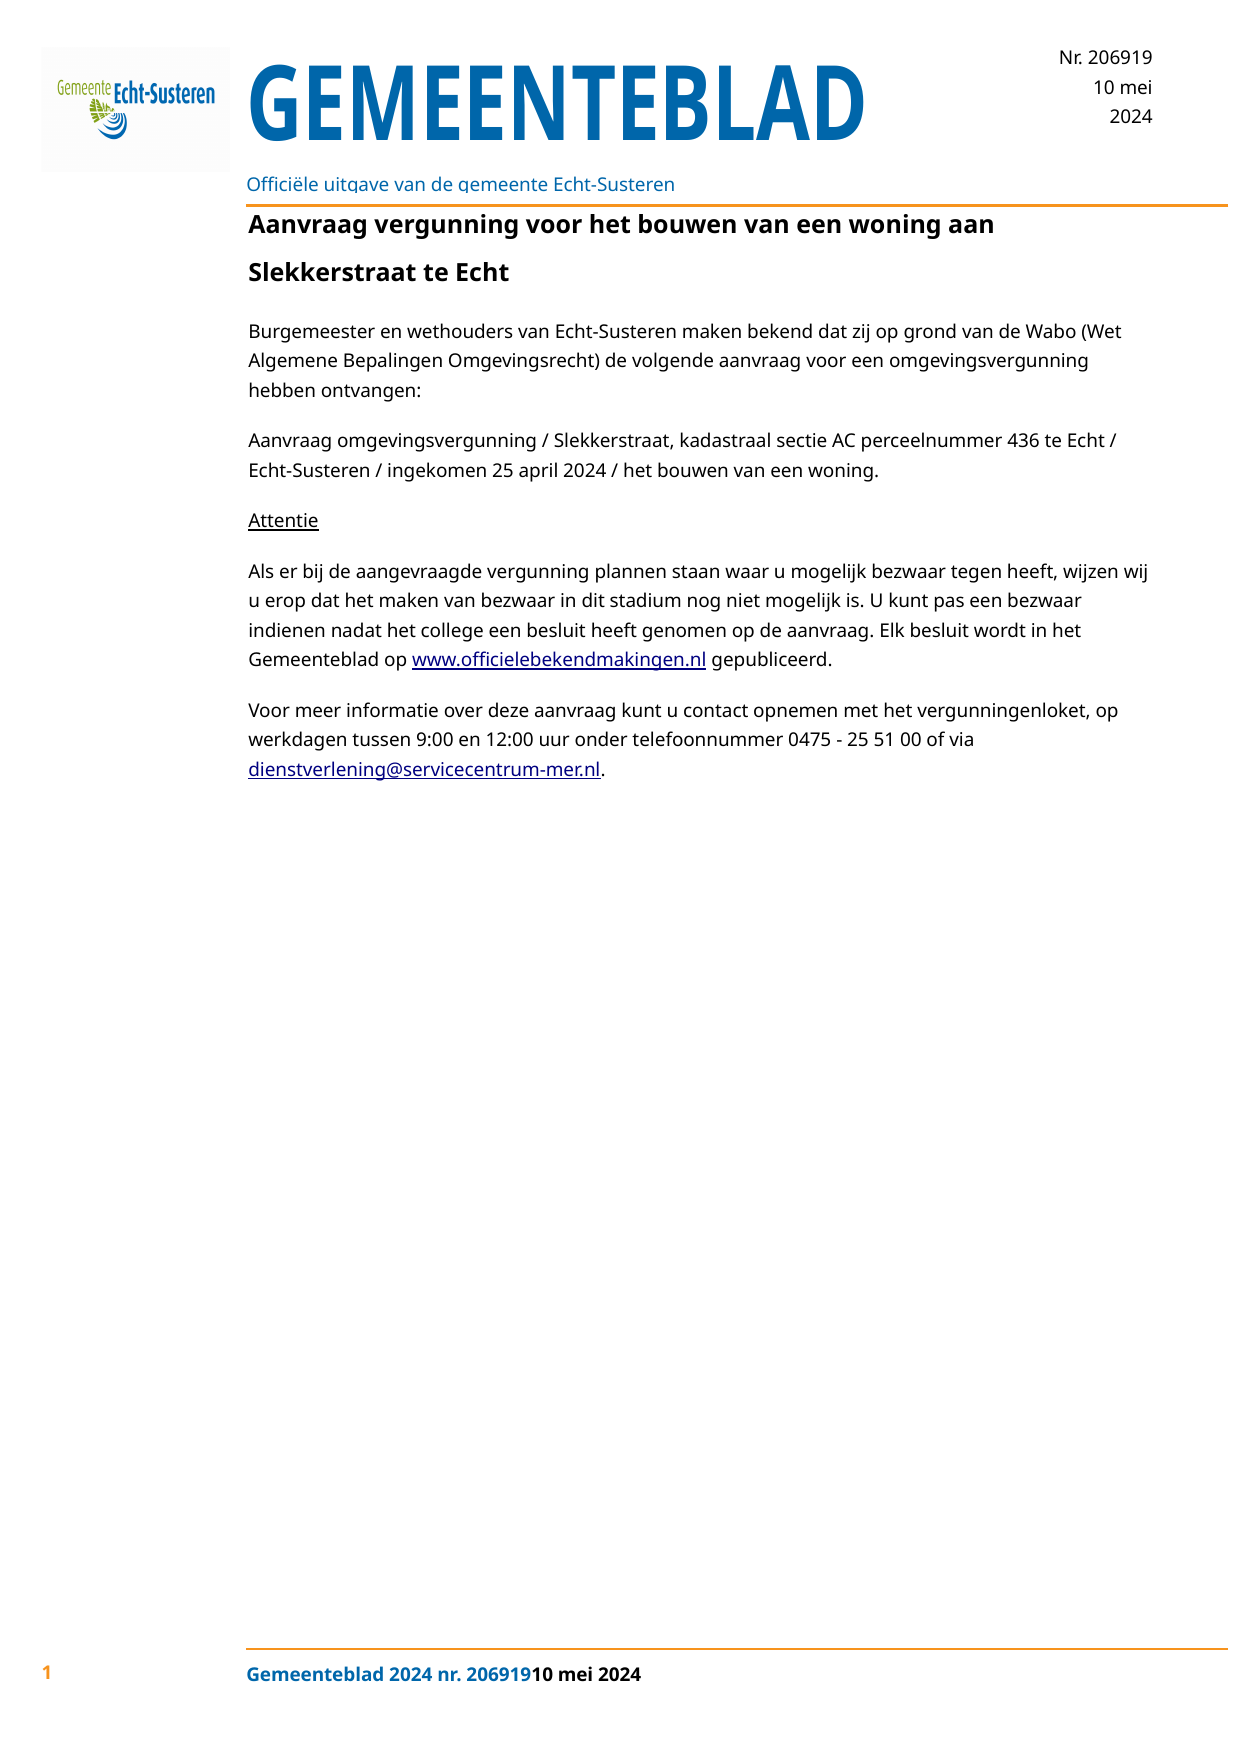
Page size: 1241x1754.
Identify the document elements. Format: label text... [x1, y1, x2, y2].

text Als er bij de aangevraagde vergunning plannen staan waar u mogelijk bezwaar tegen heeft, wijzen wij u erop dat het maken van bezwaar in dit stadium nog niet mogelijk is. U kunt pas een bezwaar indienen nadat het college een besluit heeft genomen op de aanvraag. Elk besluit wordt in het Gemeenteblad op www.officielebekendmakingen.nl gepubliceerd. [248, 558, 1152, 672]
text Voor meer informatie over deze aanvraag kunt u contact opnemen met het vergunningenloket, op werkdagen tussen 9:00 en 12:00 uur onder telefoonnummer 0475 - 25 51 00 of via dienstverlening@servicecentrum-mer.nl. [248, 697, 1152, 782]
text Aanvraag omgevingsvergunning / Slekkerstraat, kadastraal sectie AC perceelnummer 436 te Echt / Echt-Susteren / ingekomen 25 april 2024 / het bouwen van een woning. [248, 427, 1152, 483]
text Burgemeester en wethouders van Echt-Susteren maken bekend dat zij op grond van de Wabo (Wet Algemene Bepalingen Omgevingsrecht) de volgende aanvraag voor een omgevingsvergunning hebben ontvangen: [248, 318, 1152, 403]
text Aanvraag vergunning voor het bouwen van een woning aan Slekkerstraat te Echt [248, 207, 1152, 288]
picture [41, 47, 231, 172]
text Attentie [248, 507, 1152, 533]
